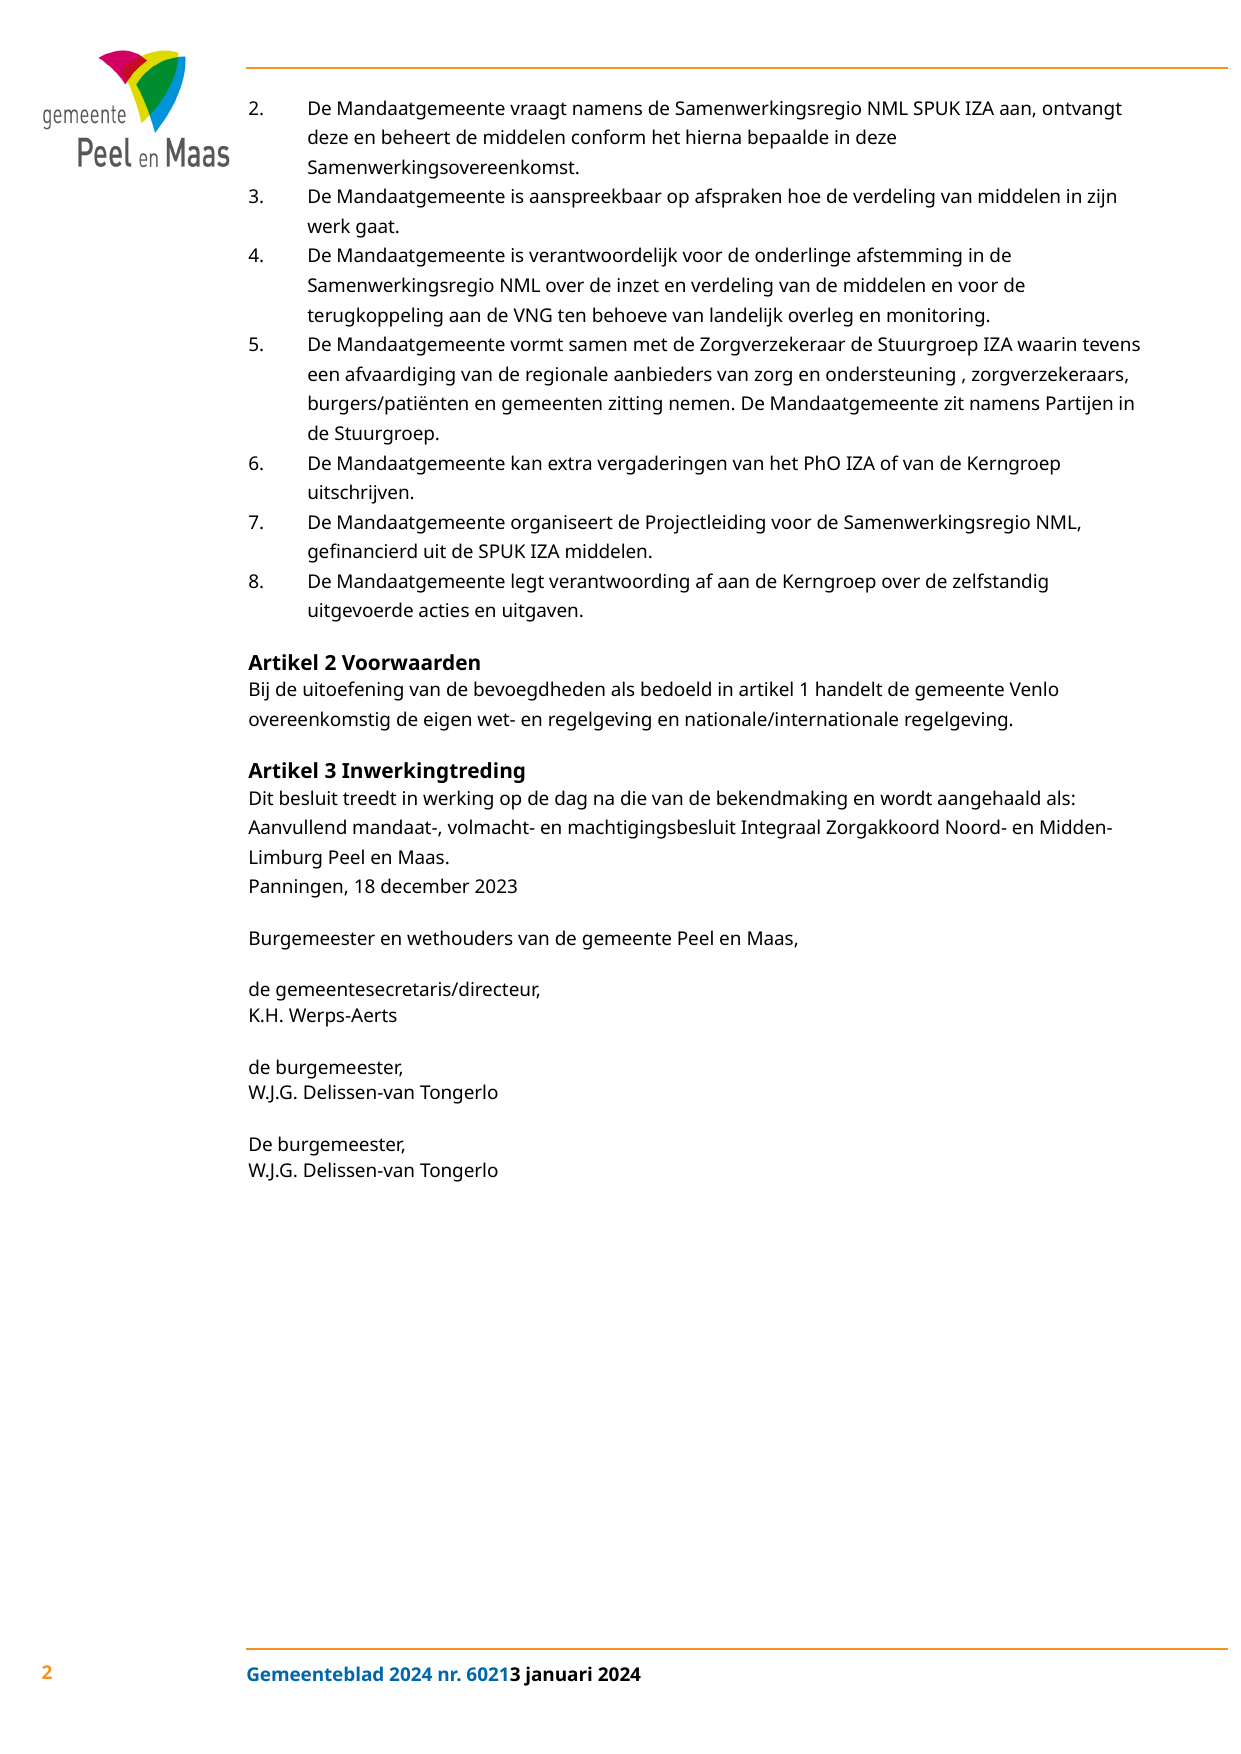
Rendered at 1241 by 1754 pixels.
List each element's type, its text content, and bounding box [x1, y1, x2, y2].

text K.H. Werps-Aerts [248, 1002, 1152, 1028]
text Bij de uitoefening van de bevoegdheden als bedoeld in artikel 1 handelt de gemeente Venlo overeenkomstig de eigen wet- en regelgeving en nationale/internationale regelgeving. [248, 677, 1152, 732]
list De Mandaatgemeente is verantwoordelijk voor de onderlinge afstemming in de Samenwerkingsregio NML over de inzet en verdeling van de middelen en voor de terugkoppeling aan de VNG ten behoeve van landelijk overleg en monitoring. [248, 243, 1152, 328]
text Artikel 3 Inwerkingtreding [248, 757, 1152, 785]
list De Mandaatgemeente organiseert de Projectleiding voor de Samenwerkingsregio NML, gefinancierd uit de SPUK IZA middelen. [248, 509, 1152, 564]
text Artikel 2 Voorwaarden [248, 648, 1152, 677]
text W.J.G. Delissen-van Tongerlo [248, 1079, 1152, 1105]
list De Mandaatgemeente legt verantwoording af aan de Kerngroep over de zelfstandig uitgevoerde acties en uitgaven. [248, 568, 1152, 623]
text de gemeentesecretaris/directeur, [248, 977, 1152, 1002]
picture [41, 47, 231, 172]
text De burgemeester, [248, 1131, 1152, 1157]
text de burgemeester, [248, 1054, 1152, 1079]
list De Mandaatgemeente is aanspreekbaar op afspraken hoe de verdeling van middelen in zijn werk gaat. [248, 183, 1152, 239]
text Dit besluit treedt in werking op de dag na die van de bekendmaking en wordt aangehaald als: Aanvullend mandaat-, volmacht- en machtigingsbesluit Integraal Zorgakkoord Noord- en Midden-Limburg Peel en Maas. [248, 785, 1152, 870]
text Burgemeester en wethouders van de gemeente Peel en Maas, [248, 925, 1152, 951]
list De Mandaatgemeente vraagt namens de Samenwerkingsregio NML SPUK IZA aan, ontvangt deze en beheert de middelen conform het hierna bepaalde in deze Samenwerkingsovereenkomst. [248, 95, 1152, 180]
list De Mandaatgemeente kan extra vergaderingen van het PhO IZA of van de Kerngroep uitschrijven. [248, 450, 1152, 505]
text Panningen, 18 december 2023 [248, 874, 1152, 899]
text W.J.G. Delissen-van Tongerlo [248, 1157, 1152, 1182]
list De Mandaatgemeente vormt samen met de Zorgverzekeraar de Stuurgroep IZA waarin tevens een afvaardiging van de regionale aanbieders van zorg en ondersteuning , zorgverzekeraars, burgers/patiënten en gemeenten zitting nemen. De Mandaatgemeente zit namens Partijen in de Stuurgroep. [248, 331, 1152, 446]
